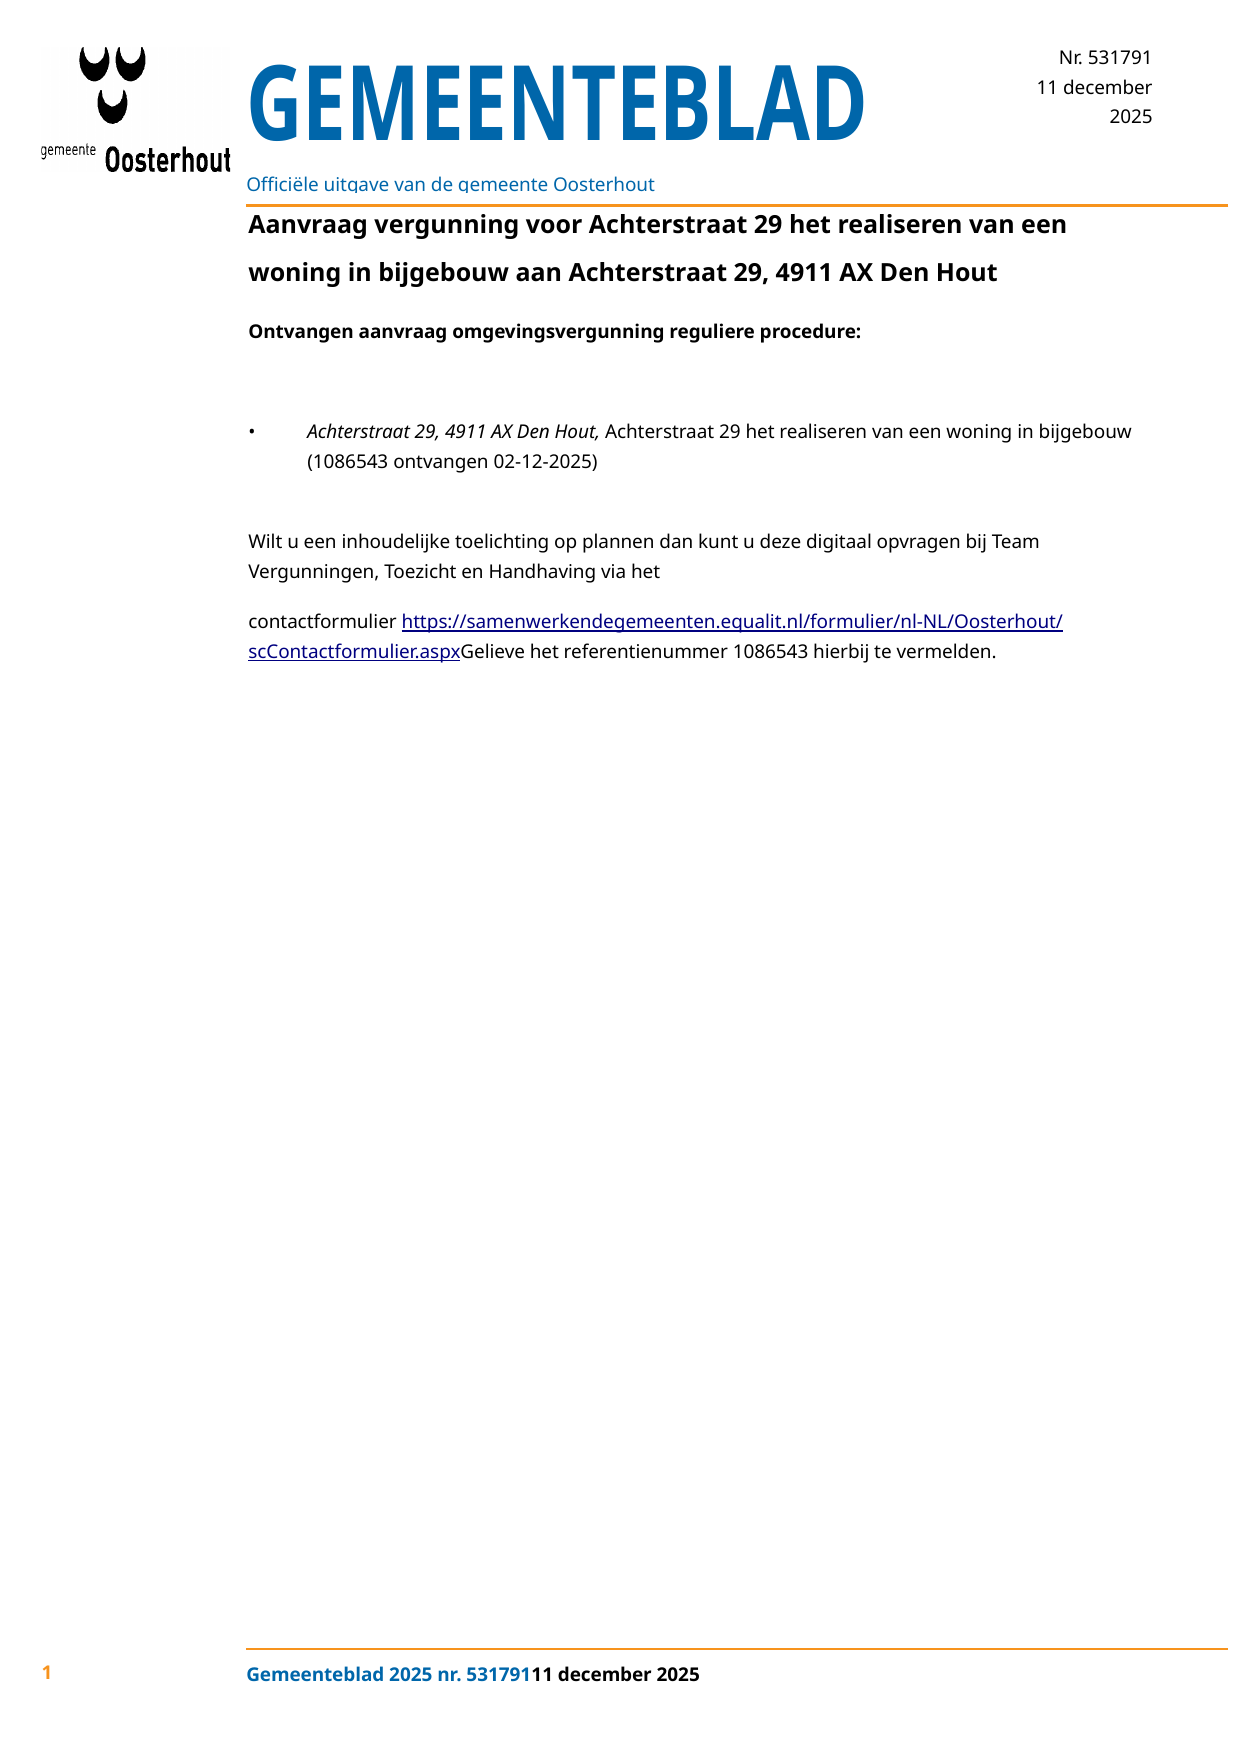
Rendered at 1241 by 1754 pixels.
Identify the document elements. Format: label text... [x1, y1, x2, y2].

text Wilt u een inhoudelijke toelichting op plannen dan kunt u deze digitaal opvragen bij Team Vergunningen, Toezicht en Handhaving via het [248, 528, 1152, 584]
text Ontvangen aanvraag omgevingsvergunning reguliere procedure: [248, 318, 1152, 344]
text contactformulier https://samenwerkendegemeenten.equalit.nl/formulier/nl-NL/Oosterhout/scContactformulier.aspxGelieve het referentienummer 1086543 hierbij te vermelden. [248, 608, 1152, 664]
picture [41, 47, 231, 172]
text Aanvraag vergunning voor Achterstraat 29 het realiseren van een woning in bijgebouw aan Achterstraat 29, 4911 AX Den Hout [248, 207, 1152, 288]
list Achterstraat 29, 4911 AX Den Hout, Achterstraat 29 het realiseren van een woning in bijgebouw (1086543 ontvangen 02-12-2025) [248, 419, 1152, 474]
